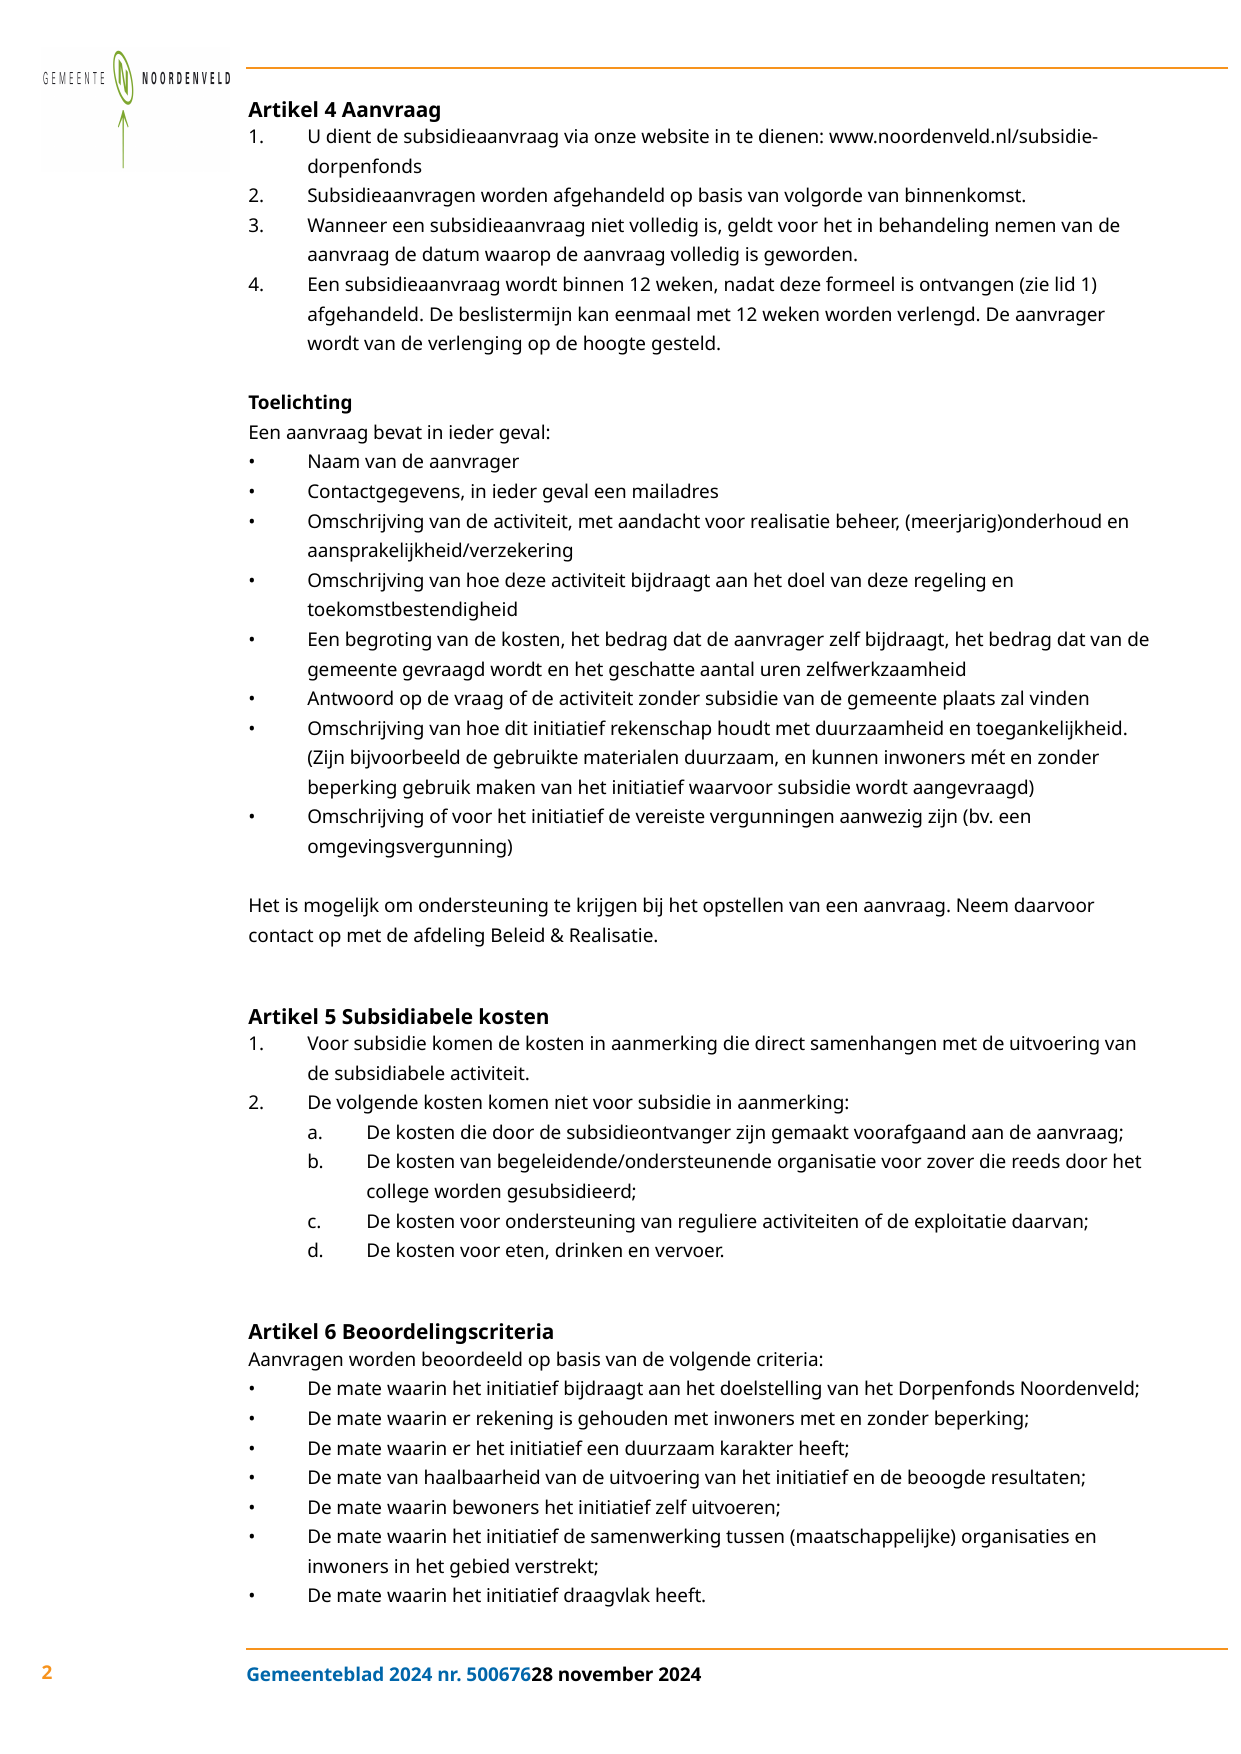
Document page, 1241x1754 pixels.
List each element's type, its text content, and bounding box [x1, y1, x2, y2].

list Een begroting van de kosten, het bedrag dat de aanvrager zelf bijdraagt, het bedrag dat van de gemeente gevraagd wordt en het geschatte aantal uren zelfwerkzaamheid [248, 626, 1152, 681]
list Een subsidieaanvraag wordt binnen 12 weken, nadat deze formeel is ontvangen (zie lid 1) afgehandeld. De beslistermijn kan eenmaal met 12 weken worden verlengd. De aanvrager wordt van de verlenging op de hoogte gesteld. [248, 271, 1152, 356]
list De kosten die door de subsidieontvanger zijn gemaakt voorafgaand aan de aanvraag; [307, 1119, 1152, 1145]
list De mate van haalbaarheid van de uitvoering van het initiatief en de beoogde resultaten; [248, 1464, 1152, 1490]
list De mate waarin het initiatief de samenwerking tussen (maatschappelijke) organisaties en inwoners in het gebied verstrekt; [248, 1523, 1152, 1579]
picture [41, 47, 231, 172]
list De kosten voor eten, drinken en vervoer. [307, 1237, 1152, 1263]
text Artikel 4 Aanvraag [248, 95, 1152, 123]
list Omschrijving van hoe dit initiatief rekenschap houdt met duurzaamheid en toegankelijkheid. (Zijn bijvoorbeeld de gebruikte materialen duurzaam, en kunnen inwoners mét en zonder beperking gebruik maken van het initiatief waarvoor subsidie wordt aangevraagd) [248, 715, 1152, 800]
list Contactgegevens, in ieder geval een mailadres [248, 478, 1152, 504]
list Omschrijving of voor het initiatief de vereiste vergunningen aanwezig zijn (bv. een omgevingsvergunning) [248, 804, 1152, 859]
list De mate waarin het initiatief draagvlak heeft. [248, 1583, 1152, 1608]
text Aanvragen worden beoordeeld op basis van de volgende criteria: [248, 1346, 1152, 1372]
list Subsidieaanvragen worden afgehandeld op basis van volgorde van binnenkomst. [248, 182, 1152, 208]
list De mate waarin het initiatief bijdraagt aan het doelstelling van het Dorpenfonds Noordenveld; [248, 1376, 1152, 1401]
text Een aanvraag bevat in ieder geval: [248, 419, 1152, 445]
list Antwoord op de vraag of de activiteit zonder subsidie van de gemeente plaats zal vinden [248, 685, 1152, 711]
list Voor subsidie komen de kosten in aanmerking die direct samenhangen met de uitvoering van de subsidiabele activiteit. [248, 1030, 1152, 1086]
list De kosten voor ondersteuning van reguliere activiteiten of de exploitatie daarvan; [307, 1208, 1152, 1234]
list Omschrijving van de activiteit, met aandacht voor realisatie beheer, (meerjarig)onderhoud en aansprakelijkheid/verzekering [248, 508, 1152, 563]
list De mate waarin er rekening is gehouden met inwoners met en zonder beperking; [248, 1405, 1152, 1431]
list De kosten van begeleidende/ondersteunende organisatie voor zover die reeds door het college worden gesubsidieerd; [307, 1149, 1152, 1204]
list De volgende kosten komen niet voor subsidie in aanmerking: [248, 1089, 1152, 1115]
list Wanneer een subsidieaanvraag niet volledig is, geldt voor het in behandeling nemen van de aanvraag de datum waarop de aanvraag volledig is geworden. [248, 212, 1152, 267]
text Artikel 6 Beoordelingscriteria [248, 1317, 1152, 1346]
list Omschrijving van hoe deze activiteit bijdraagt aan het doel van deze regeling en toekomstbestendigheid [248, 567, 1152, 622]
text Het is mogelijk om ondersteuning te krijgen bij het opstellen van een aanvraag. Neem daarvoor contact op met de afdeling Beleid & Realisatie. [248, 892, 1152, 948]
text Artikel 5 Subsidiabele kosten [248, 1002, 1152, 1030]
list De mate waarin er het initiatief een duurzaam karakter heeft; [248, 1435, 1152, 1460]
text Toelichting [248, 389, 1152, 415]
list De mate waarin bewoners het initiatief zelf uitvoeren; [248, 1494, 1152, 1519]
list Naam van de aanvrager [248, 449, 1152, 474]
list U dient de subsidieaanvraag via onze website in te dienen: www.noordenveld.nl/subsidie-dorpenfonds [248, 123, 1152, 178]
